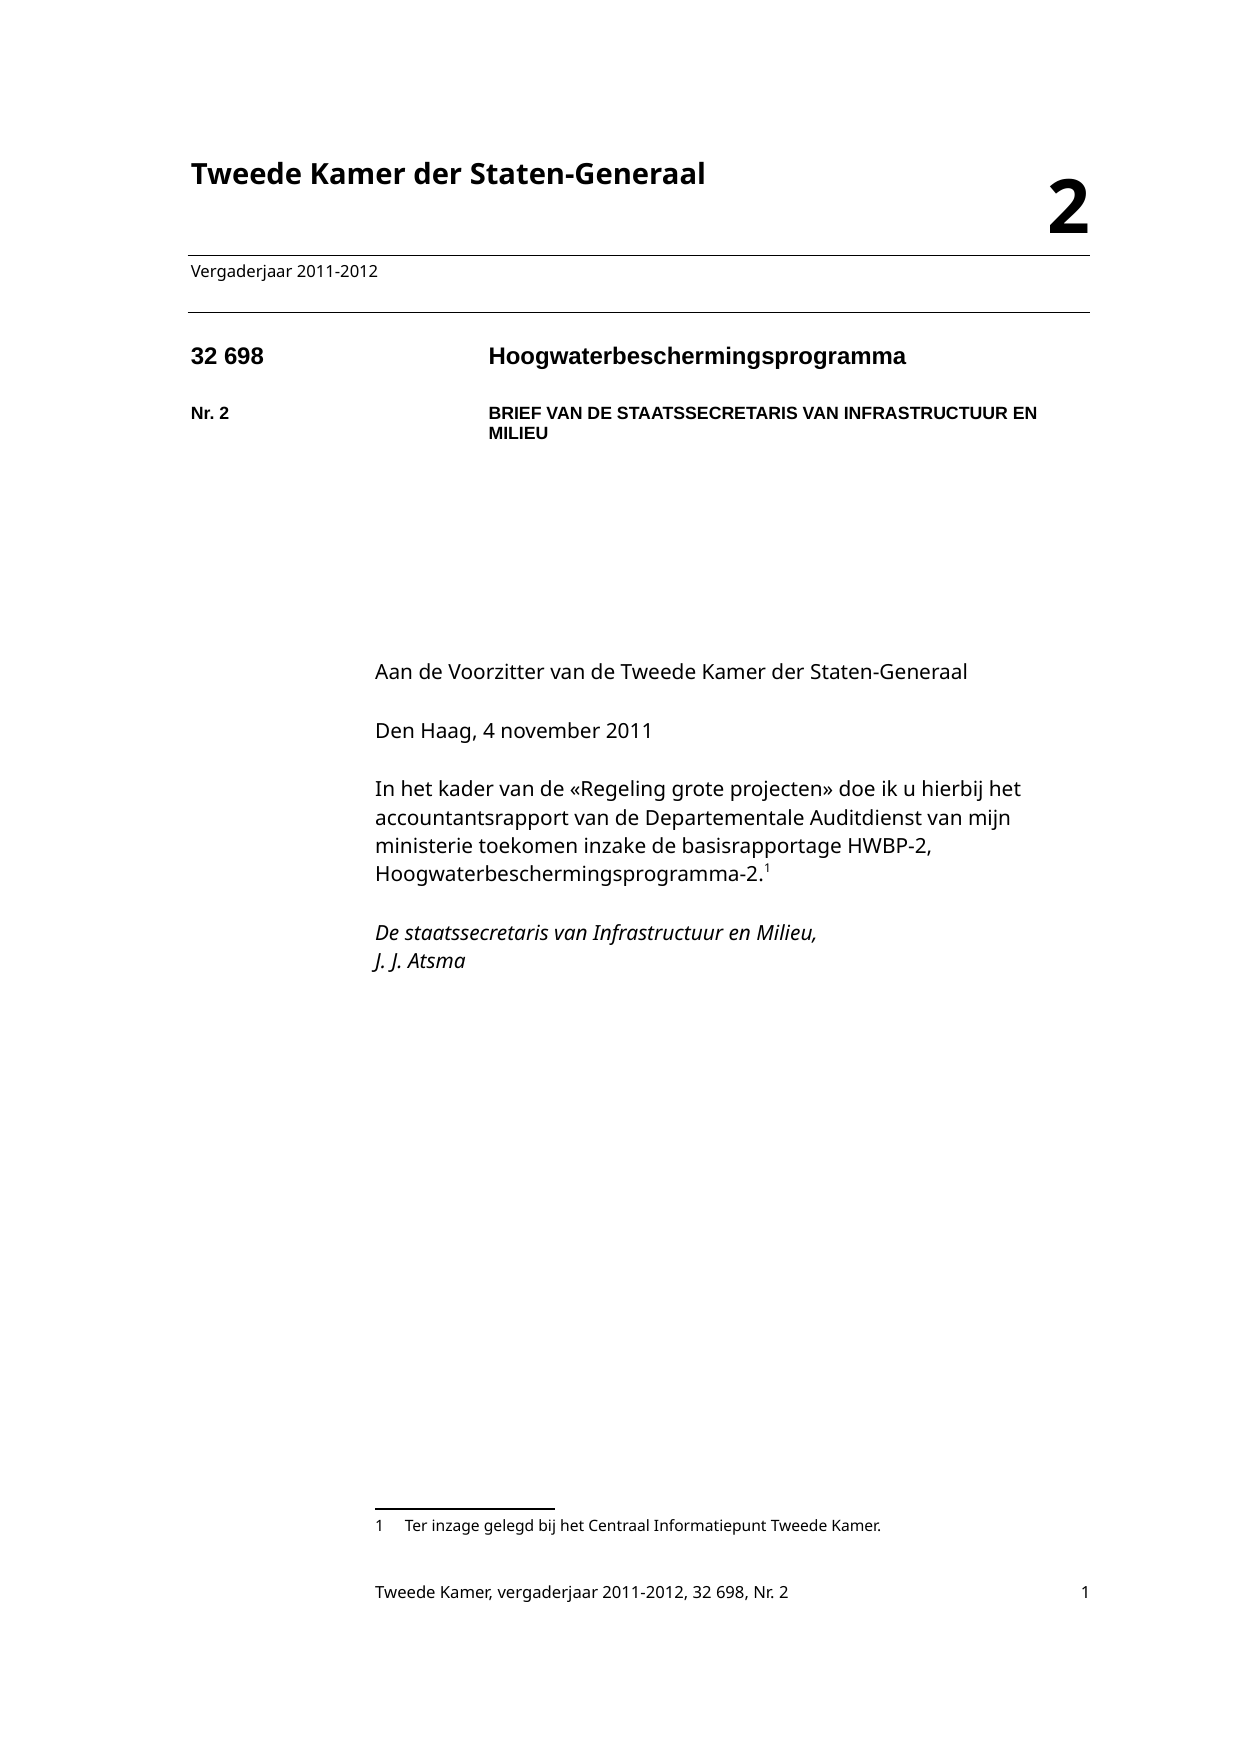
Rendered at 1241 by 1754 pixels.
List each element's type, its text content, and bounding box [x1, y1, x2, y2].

text Ter inzage gelegd bij het Centraal Informatiepunt Tweede Kamer. [375, 1508, 1090, 1536]
text De staatssecretaris van Infrastructuur en Milieu, [375, 918, 1090, 946]
table_header 2 [910, 150, 1090, 255]
table_cell Hoogwaterbeschermingsprogramma [485, 339, 1090, 399]
table_cell [485, 313, 1090, 339]
text In het kader van de «Regeling grote projecten» doe ik u hierbij het accountantsrapport van de Departementale Auditdienst van mijn ministerie toekomen inzake de basisrapportage HWBP-2, Hoogwaterbeschermingsprogramma-2. [375, 774, 1090, 888]
table_cell 32 698 [188, 339, 485, 399]
table_cell Nr. 2 [188, 399, 485, 539]
text Den Haag, 4 november 2011 [375, 716, 1090, 744]
table_cell [188, 313, 485, 339]
table_cell Vergaderjaar 2011-2012 [188, 256, 485, 312]
text Aan de Voorzitter van de Tweede Kamer der Staten-Generaal [375, 657, 1090, 686]
text J. J. Atsma [375, 946, 1090, 975]
table_header Tweede Kamer der Staten-Generaal [188, 150, 909, 255]
table_cell BRIEF VAN DE STAATSSECRETARIS VAN INFRASTRUCTUUR EN MILIEU [485, 399, 1090, 539]
table_cell [485, 256, 1090, 312]
